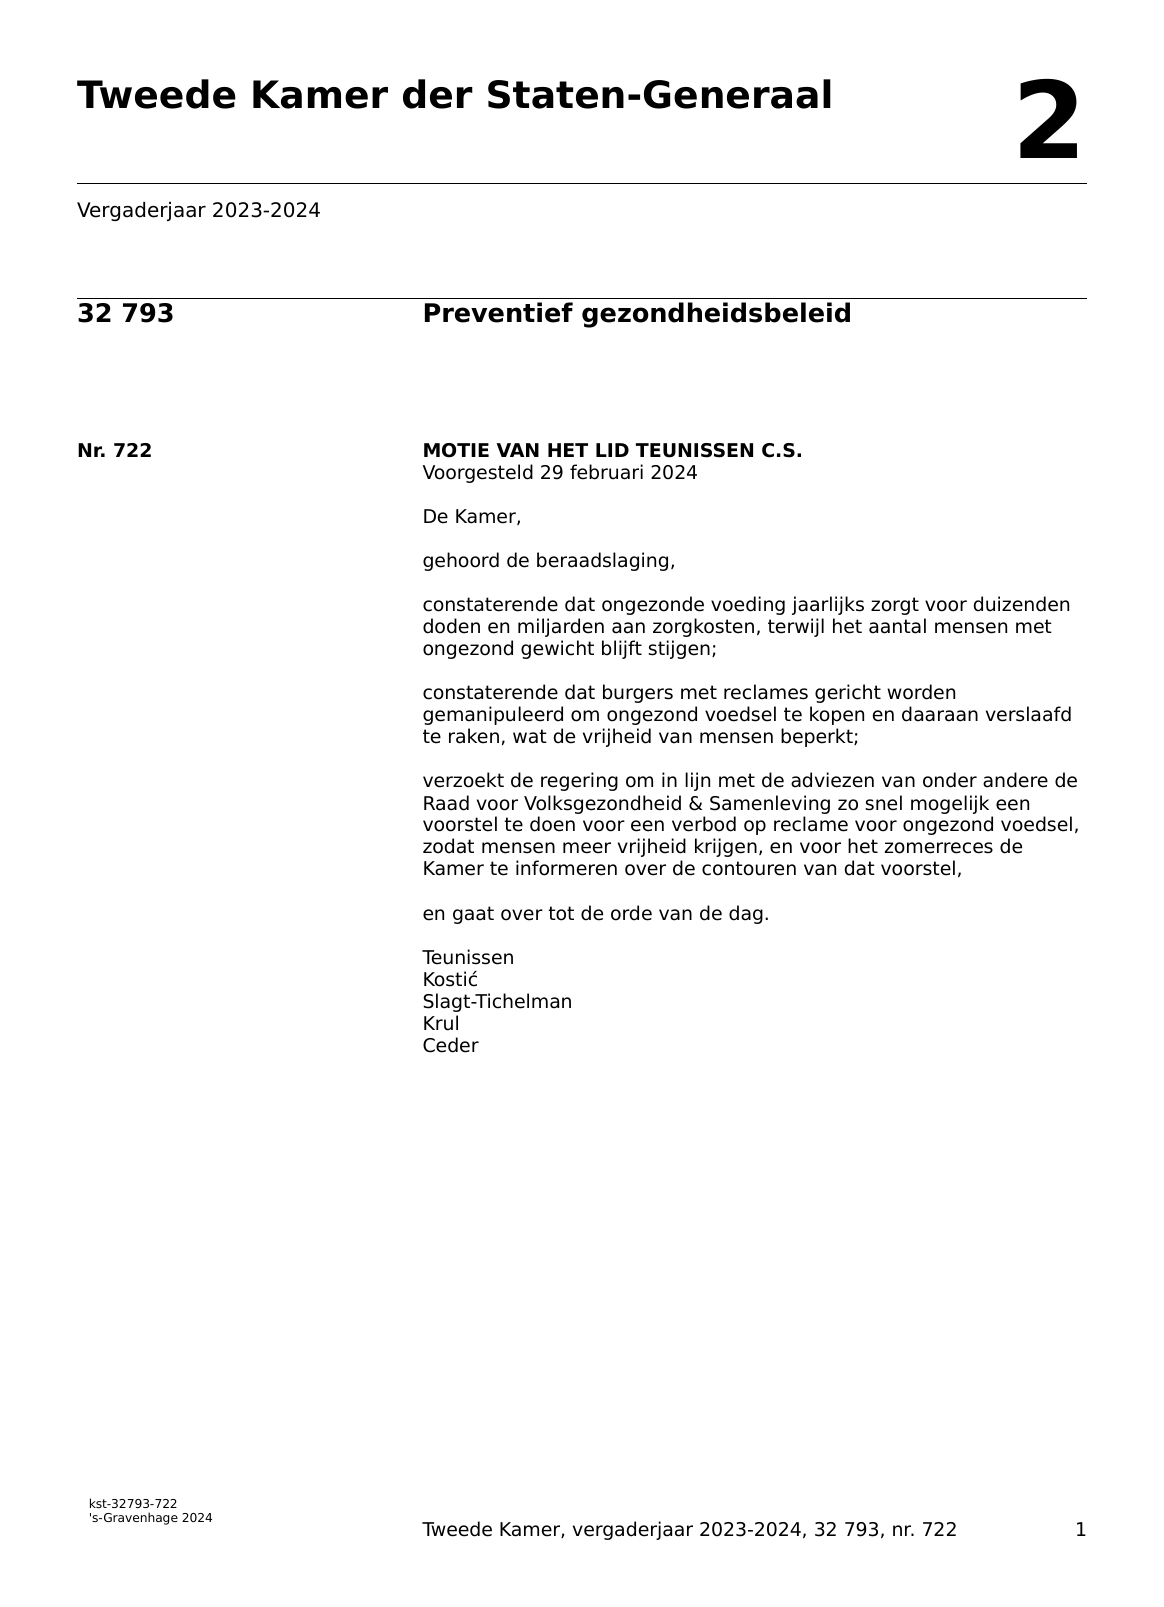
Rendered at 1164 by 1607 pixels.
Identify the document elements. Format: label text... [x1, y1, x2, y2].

text Krul [422, 1013, 1087, 1034]
text constaterende dat ongezonde voeding jaarlijks zorgt voor duizenden doden en miljarden aan zorgkosten, terwijl het aantal mensen met ongezond gewicht blijft stijgen; [422, 594, 1087, 660]
text Kostić [422, 969, 1087, 991]
subtitle Nr. 722 MOTIE VAN HET LID TEUNISSEN C.S. [77, 440, 1087, 462]
text Ceder [422, 1034, 1087, 1057]
text Voorgesteld 29 februari 2024 [422, 462, 1087, 484]
text Teunissen [422, 947, 1087, 969]
subtitle 32 793 Preventief gezondheidsbeleid [77, 299, 1087, 329]
text constaterende dat burgers met reclames gericht worden gemanipuleerd om ongezond voedsel te kopen en daaraan verslaafd te raken, wat de vrijheid van mensen beperkt; [422, 682, 1087, 748]
table_header Tweede Kamer der Staten-Generaal [77, 59, 886, 183]
text gehoord de beraadslaging, [422, 550, 1087, 572]
text De Kamer, [422, 506, 1087, 528]
text verzoekt de regering om in lijn met de adviezen van onder andere de Raad voor Volksgezondheid & Samenleving zo snel mogelijk een voorstel te doen voor een verbod op reclame voor ongezond voedsel, zodat mensen meer vrijheid krijgen, en voor het zomerreces de Kamer te informeren over de contouren van dat voorstel, [422, 770, 1087, 880]
text kst-32793-722 [88, 1497, 323, 1511]
text Slagt-Tichelman [422, 991, 1087, 1013]
table_header 2 [886, 59, 1087, 183]
text 's-Gravenhage 2024 [88, 1511, 323, 1525]
text en gaat over tot de orde van de dag. [422, 902, 1087, 924]
table_cell Vergaderjaar 2023-2024 [77, 184, 1087, 298]
